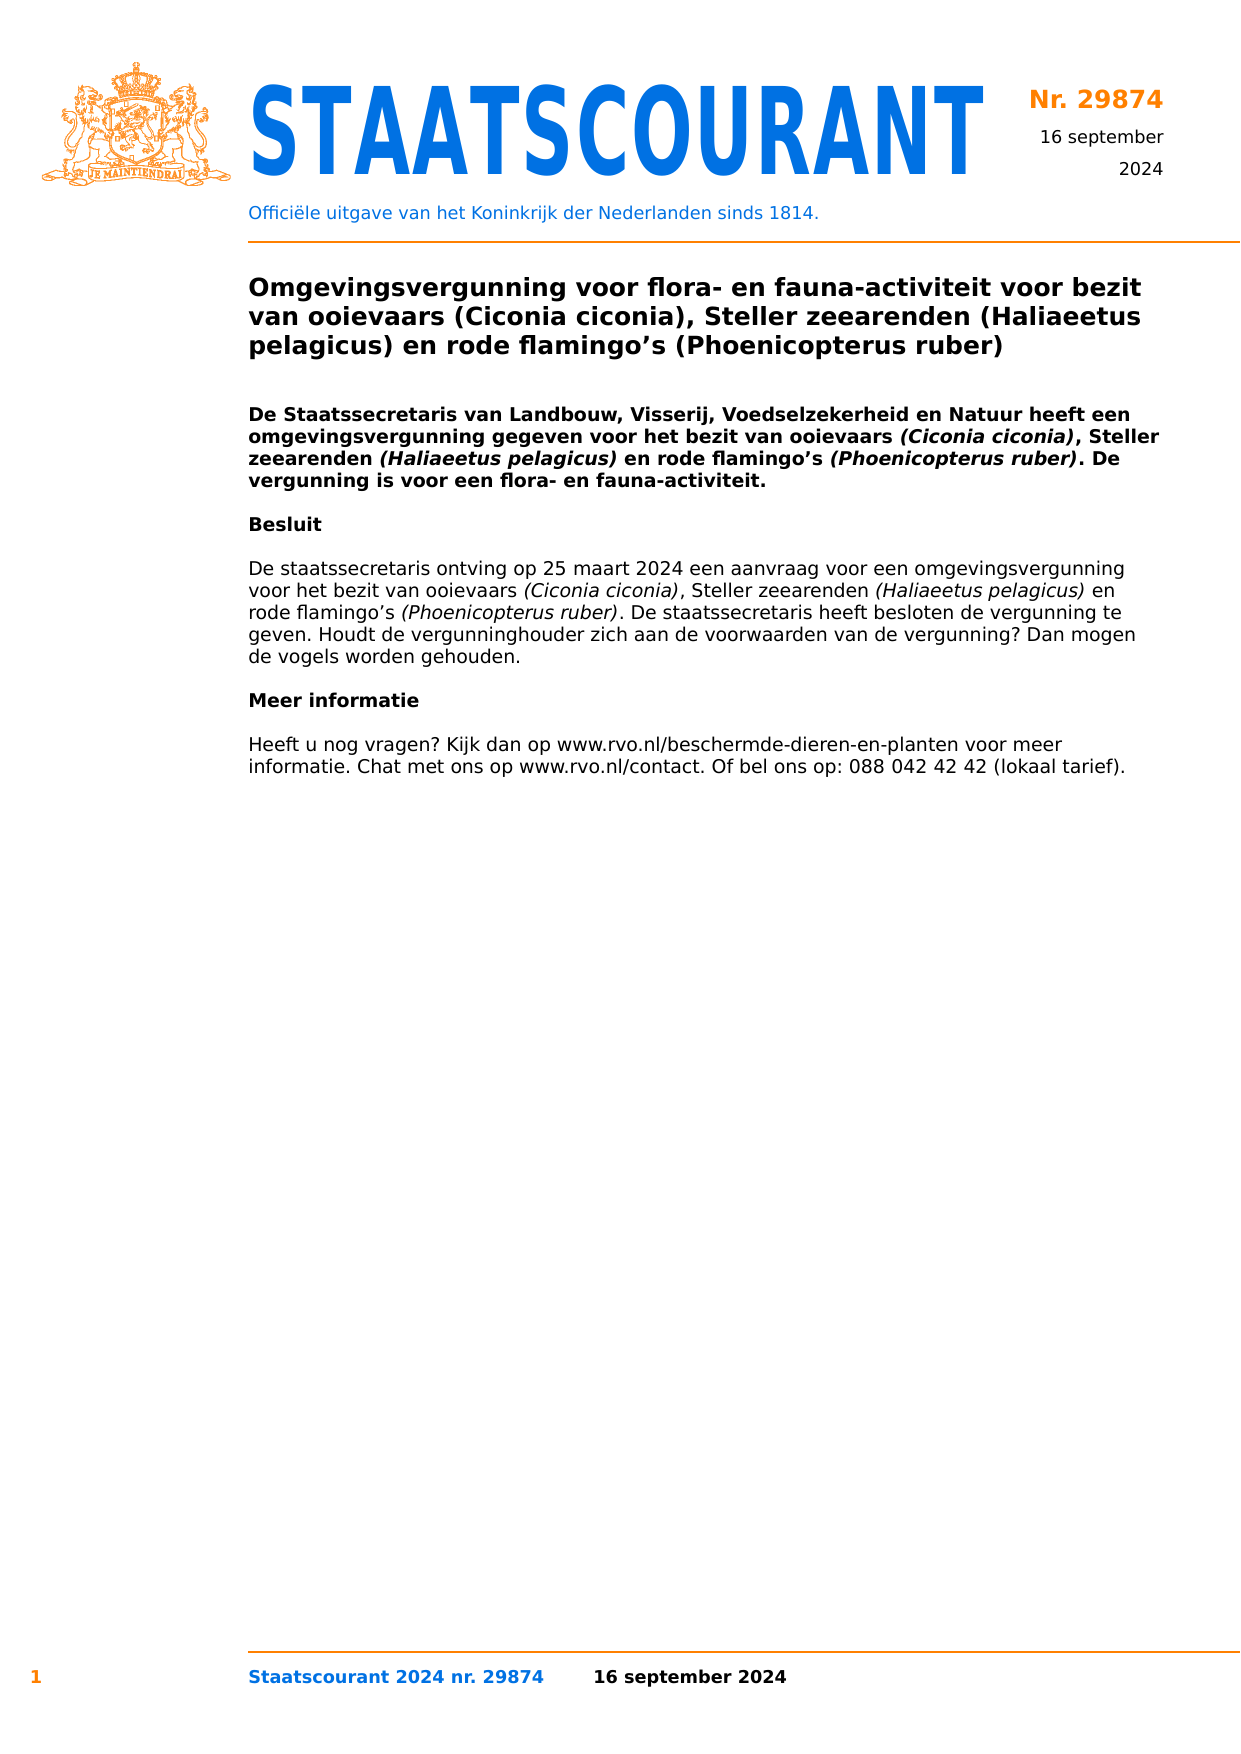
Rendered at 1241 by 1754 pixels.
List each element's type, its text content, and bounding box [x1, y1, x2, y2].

text De Staatssecretaris van Landbouw, Visserij, Voedselzekerheid en Natuur heeft een omgevingsvergunning gegeven voor het bezit van ooievaars (Ciconia ciconia), Steller zeearenden (Haliaeetus pelagicus) en rode flamingo’s (Phoenicopterus ruber). De vergunning is voor een flora- en fauna-activiteit. [248, 404, 1163, 492]
text Heeft u nog vragen? Kijk dan op www.rvo.nl/beschermde-dieren-en-planten voor meer informatie. Chat met ons op www.rvo.nl/contact. Of bel ons op: 088 042 42 42 (lokaal tarief). [248, 733, 1163, 777]
table_cell 16 september [998, 121, 1240, 153]
picture [41, 62, 231, 186]
table_header Nr. 29874 [998, 62, 1240, 121]
table_header [25, 62, 248, 241]
subtitle Besluit [248, 514, 1163, 536]
table_header STAATSCOURANT [248, 62, 998, 203]
subtitle Meer informatie [248, 690, 1163, 712]
text De staatssecretaris ontving op 25 maart 2024 een aanvraag voor een omgevingsvergunning voor het bezit van ooievaars (Ciconia ciconia), Steller zeearenden (Haliaeetus pelagicus) en rode flamingo’s (Phoenicopterus ruber). De staatssecretaris heeft besloten de vergunning te geven. Houdt de vergunninghouder zich aan de voorwaarden van de vergunning? Dan mogen de vogels worden gehouden. [248, 558, 1163, 668]
subtitle Omgevingsvergunning voor flora- en fauna-activiteit voor bezit van ooievaars (Ciconia ciconia), Steller zeearenden (Haliaeetus pelagicus) en rode flamingo’s (Phoenicopterus ruber) [248, 273, 1163, 361]
table_cell Officiële uitgave van het Koninkrijk der Nederlanden sinds 1814. [248, 203, 1240, 241]
table_cell 2024 [998, 153, 1240, 203]
